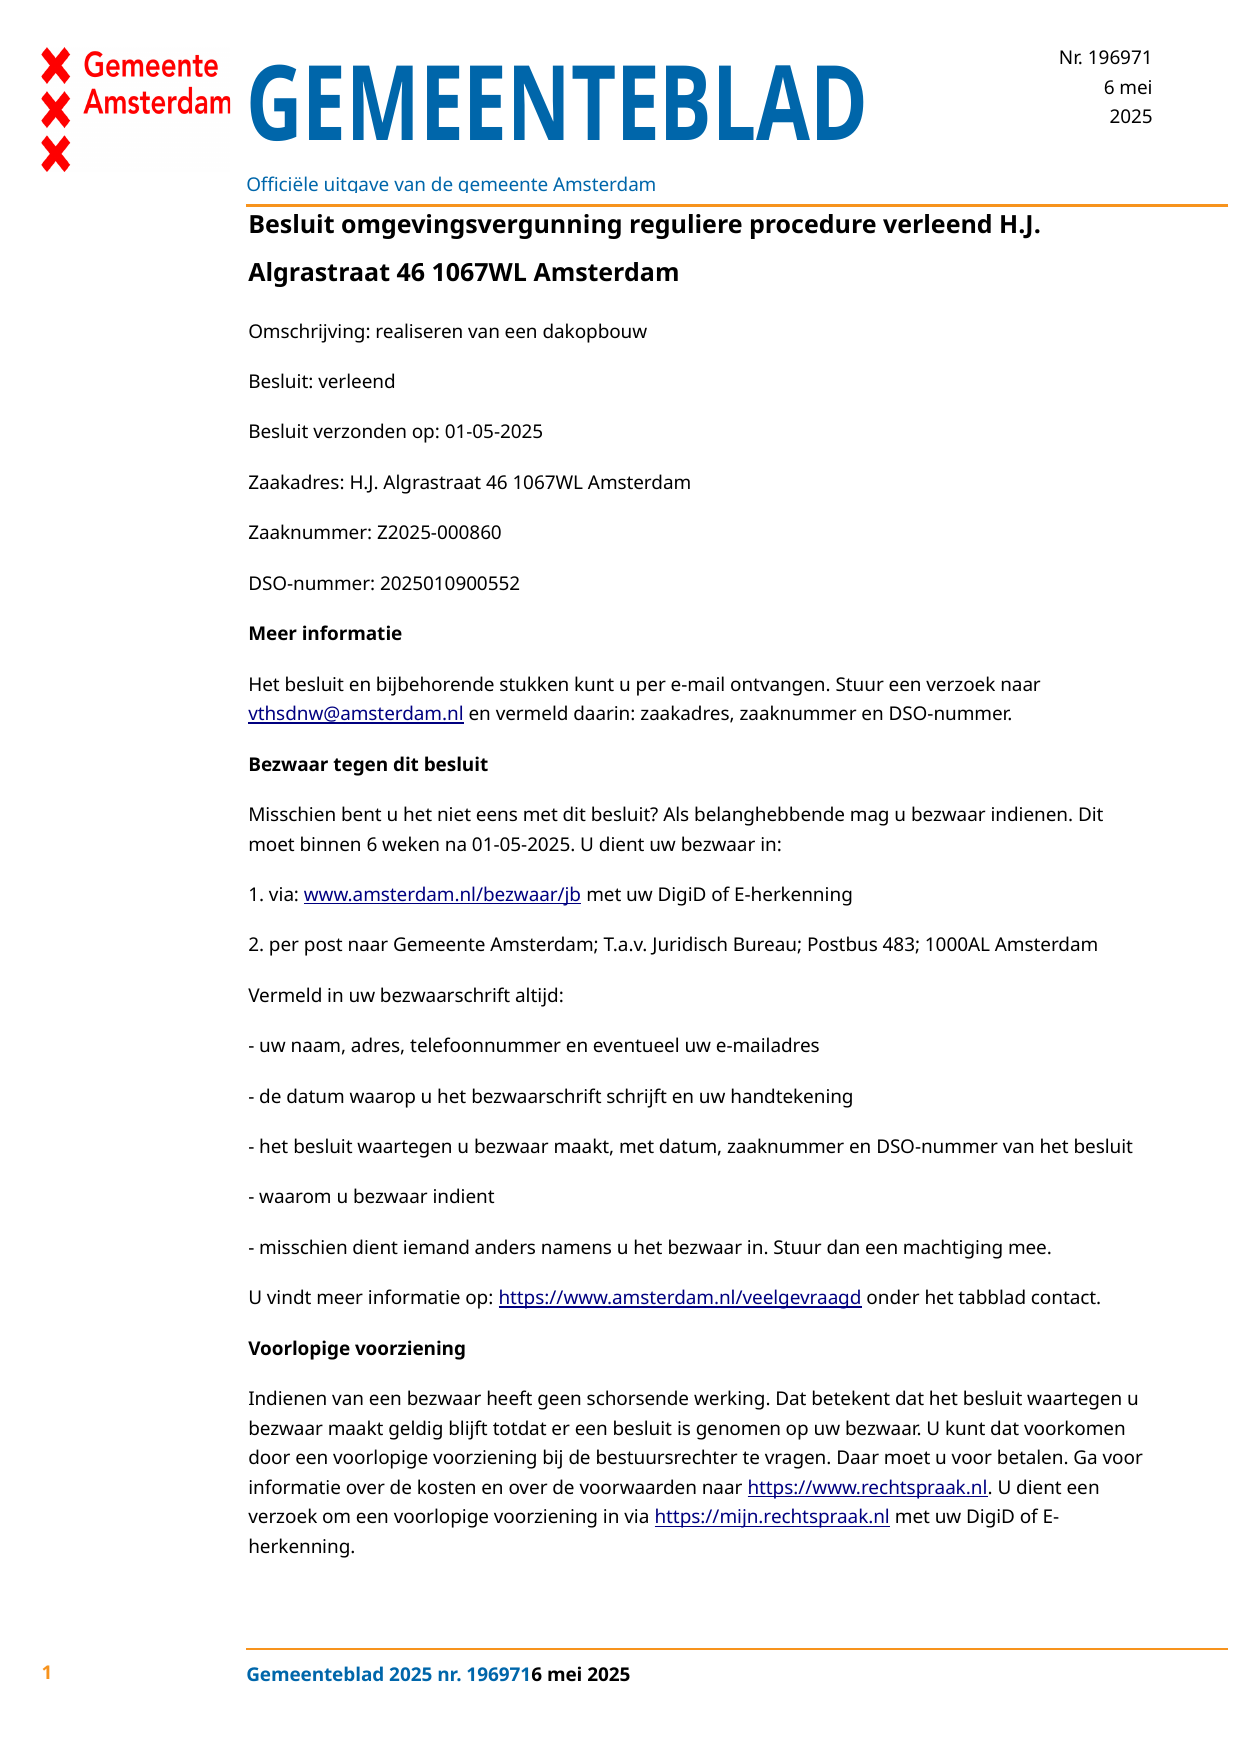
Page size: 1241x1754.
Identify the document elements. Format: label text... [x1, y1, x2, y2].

text Omschrijving: realiseren van een dakopbouw [248, 318, 1152, 344]
text - misschien dient iemand anders namens u het bezwaar in. Stuur dan een machtiging mee. [248, 1234, 1152, 1260]
text - de datum waarop u het bezwaarschrift schrijft en uw handtekening [248, 1083, 1152, 1109]
text Misschien bent u het niet eens met dit besluit? Als belanghebbende mag u bezwaar indienen. Dit moet binnen 6 weken na 01-05-2025. U dient uw bezwaar in: [248, 801, 1152, 857]
text Vermeld in uw bezwaarschrift altijd: [248, 982, 1152, 1008]
text - uw naam, adres, telefoonnummer en eventueel uw e-mailadres [248, 1032, 1152, 1058]
text Besluit verzonden op: 01-05-2025 [248, 419, 1152, 444]
picture [41, 47, 231, 172]
text Indienen van een bezwaar heeft geen schorsende werking. Dat betekent dat het besluit waartegen u bezwaar maakt geldig blijft totdat er een besluit is genomen op uw bezwaar. U kunt dat voorkomen door een voorlopige voorziening bij de bestuursrechter te vragen. Daar moet u voor betalen. Ga voor informatie over de kosten en over de voorwaarden naar https://www.rechtspraak.nl. U dient een verzoek om een voorlopige voorziening in via https://mijn.rechtspraak.nl met uw DigiD of E-herkenning. [248, 1385, 1152, 1559]
text Zaaknummer: Z2025-000860 [248, 519, 1152, 545]
text DSO-nummer: 2025010900552 [248, 570, 1152, 596]
text Voorlopige voorziening [248, 1335, 1152, 1361]
text - waarom u bezwaar indient [248, 1184, 1152, 1209]
text Besluit: verleend [248, 368, 1152, 394]
text 2. per post naar Gemeente Amsterdam; T.a.v. Juridisch Bureau; Postbus 483; 1000AL Amsterdam [248, 932, 1152, 957]
text Besluit omgevingsvergunning reguliere procedure verleend H.J. Algrastraat 46 1067WL Amsterdam [248, 207, 1152, 288]
text Zaakadres: H.J. Algrastraat 46 1067WL Amsterdam [248, 469, 1152, 495]
text - het besluit waartegen u bezwaar maakt, met datum, zaaknummer en DSO-nummer van het besluit [248, 1133, 1152, 1159]
text U vindt meer informatie op: https://www.amsterdam.nl/veelgevraagd onder het tabblad contact. [248, 1284, 1152, 1310]
text 1. via: www.amsterdam.nl/bezwaar/jb met uw DigiD of E-herkenning [248, 881, 1152, 907]
text Bezwaar tegen dit besluit [248, 751, 1152, 777]
text Meer informatie [248, 620, 1152, 646]
text Het besluit en bijbehorende stukken kunt u per e-mail ontvangen. Stuur een verzoek naar vthsdnw@amsterdam.nl en vermeld daarin: zaakadres, zaaknummer en DSO-nummer. [248, 671, 1152, 726]
